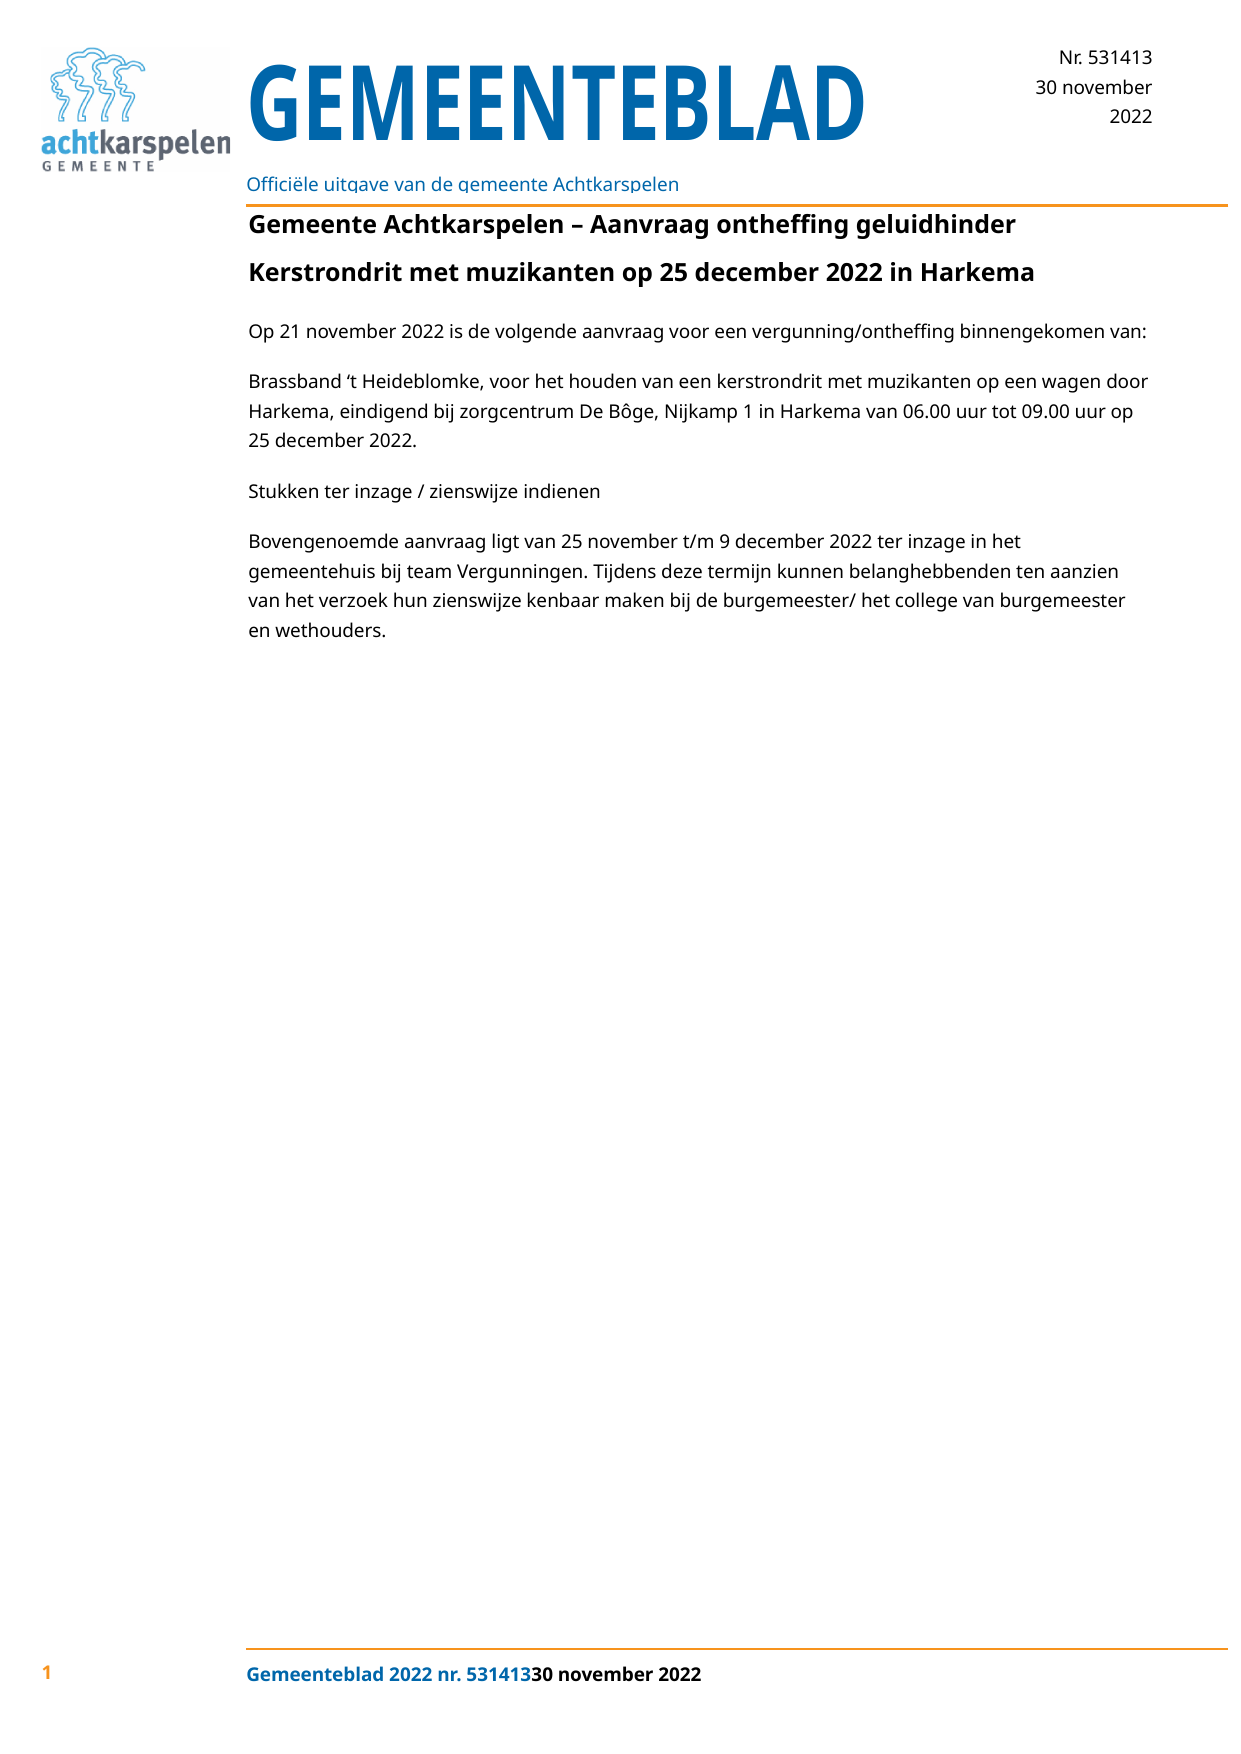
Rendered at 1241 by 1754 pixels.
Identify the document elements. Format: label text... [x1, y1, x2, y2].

text Op 21 november 2022 is de volgende aanvraag voor een vergunning/ontheffing binnengekomen van: [248, 318, 1152, 344]
picture [41, 47, 231, 172]
text Bovengenoemde aanvraag ligt van 25 november t/m 9 december 2022 ter inzage in het gemeentehuis bij team Vergunningen. Tijdens deze termijn kunnen belanghebbenden ten aanzien van het verzoek hun zienswijze kenbaar maken bij de burgemeester/ het college van burgemeester en wethouders. [248, 528, 1152, 643]
text Brassband ‘t Heideblomke, voor het houden van een kerstrondrit met muzikanten op een wagen door Harkema, eindigend bij zorgcentrum De Bôge, Nijkamp 1 in Harkema van 06.00 uur tot 09.00 uur op 25 december 2022. [248, 368, 1152, 453]
text Stukken ter inzage / zienswijze indienen [248, 478, 1152, 504]
text Gemeente Achtkarspelen – Aanvraag ontheffing geluidhinder Kerstrondrit met muzikanten op 25 december 2022 in Harkema [248, 207, 1152, 288]
